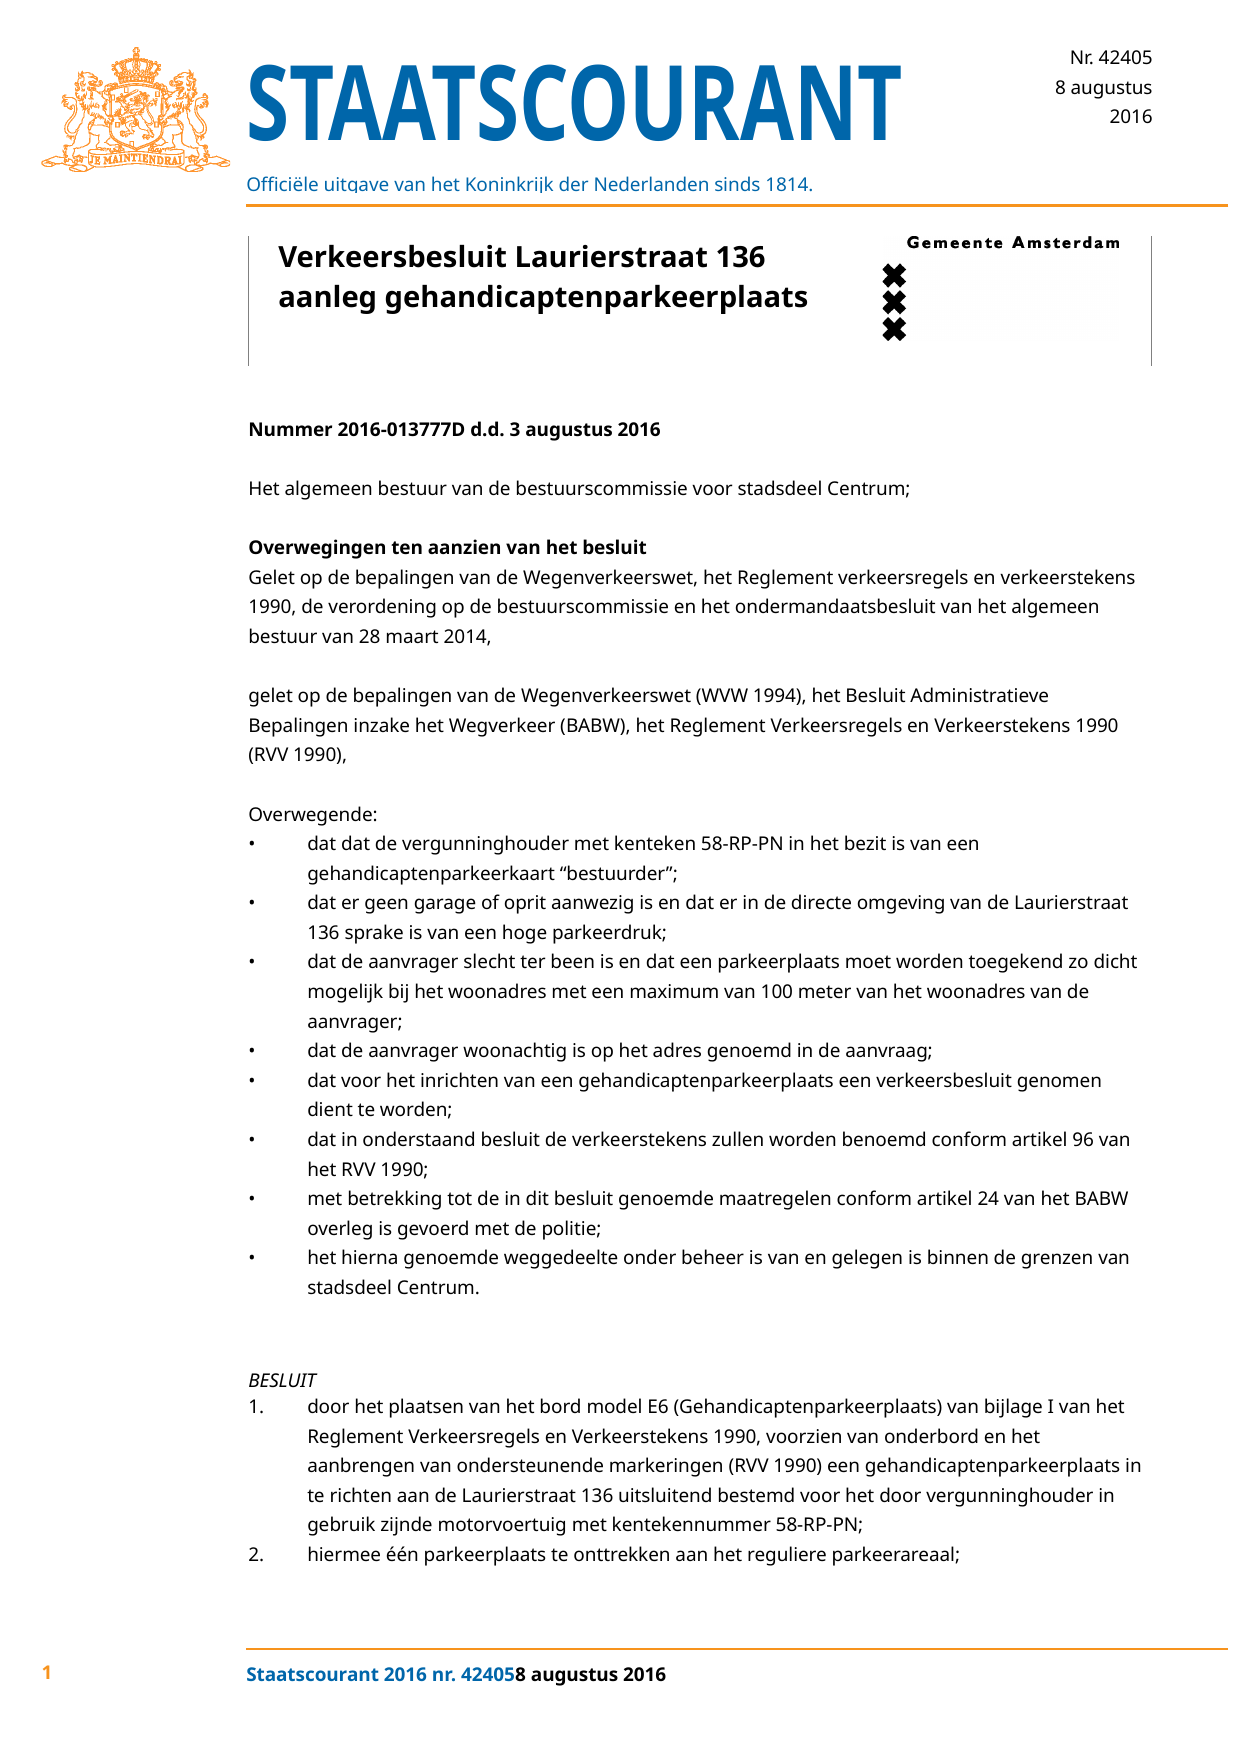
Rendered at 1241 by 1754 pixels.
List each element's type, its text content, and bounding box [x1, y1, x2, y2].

list met betrekking tot de in dit besluit genoemde maatregelen conform artikel 24 van het BABW overleg is gevoerd met de politie; [248, 1185, 1152, 1241]
picture [882, 236, 1119, 341]
list het hierna genoemde weggedeelte onder beheer is van en gelegen is binnen de grenzen van stadsdeel Centrum. [248, 1244, 1152, 1300]
list dat de aanvrager slecht ter been is en dat een parkeerplaats moet worden toegekend zo dicht mogelijk bij het woonadres met een maximum van 100 meter van het woonadres van de aanvrager; [248, 949, 1152, 1033]
list door het plaatsen van het bord model E6 (Gehandicaptenparkeerplaats) van bijlage I van het Reglement Verkeersregels en Verkeerstekens 1990, voorzien van onderbord en het aanbrengen van ondersteunende markeringen (RVV 1990) een gehandicaptenparkeerplaats in te richten aan de Laurierstraat 136 uitsluitend bestemd voor het door vergunninghouder in gebruik zijnde motorvoertuig met kentekennummer 58-RP-PN; [248, 1393, 1152, 1537]
text Overwegende: [248, 801, 1152, 826]
text Het algemeen bestuur van de bestuurscommissie voor stadsdeel Centrum; [248, 475, 1152, 501]
picture [41, 47, 231, 172]
list dat de aanvrager woonachtig is op het adres genoemd in de aanvraag; [248, 1037, 1152, 1063]
text BESLUIT [248, 1368, 1152, 1393]
table_header Verkeersbesluit Laurierstraat 136 aanleg gehandicaptenparkeerplaats [249, 236, 850, 366]
list dat voor het inrichten van een gehandicaptenparkeerplaats een verkeersbesluit genomen dient te worden; [248, 1067, 1152, 1122]
text Nummer 2016-013777D d.d. 3 augustus 2016 [248, 416, 1152, 442]
text gelet op de bepalingen van de Wegenverkeerswet (WVW 1994), het Besluit Administratieve Bepalingen inzake het Wegverkeer (BABW), het Reglement Verkeersregels en Verkeerstekens 1990 (RVV 1990), [248, 682, 1152, 767]
list dat dat de vergunninghouder met kenteken 58-RP-PN in het bezit is van een gehandicaptenparkeerkaart “bestuurder”; [248, 830, 1152, 886]
text Gelet op de bepalingen van de Wegenverkeerswet, het Reglement verkeersregels en verkeerstekens 1990, de verordening op de bestuurscommissie en het ondermandaatsbesluit van het algemeen bestuur van 28 maart 2014, [248, 564, 1152, 649]
table_header [850, 236, 1151, 366]
text Overwegingen ten aanzien van het besluit [248, 534, 1152, 560]
list hiermee één parkeerplaats te onttrekken aan het reguliere parkeerareaal; [248, 1541, 1152, 1567]
list dat er geen garage of oprit aanwezig is en dat er in de directe omgeving van de Laurierstraat 136 sprake is van een hoge parkeerdruk; [248, 889, 1152, 945]
list dat in onderstaand besluit de verkeerstekens zullen worden benoemd conform artikel 96 van het RVV 1990; [248, 1126, 1152, 1181]
